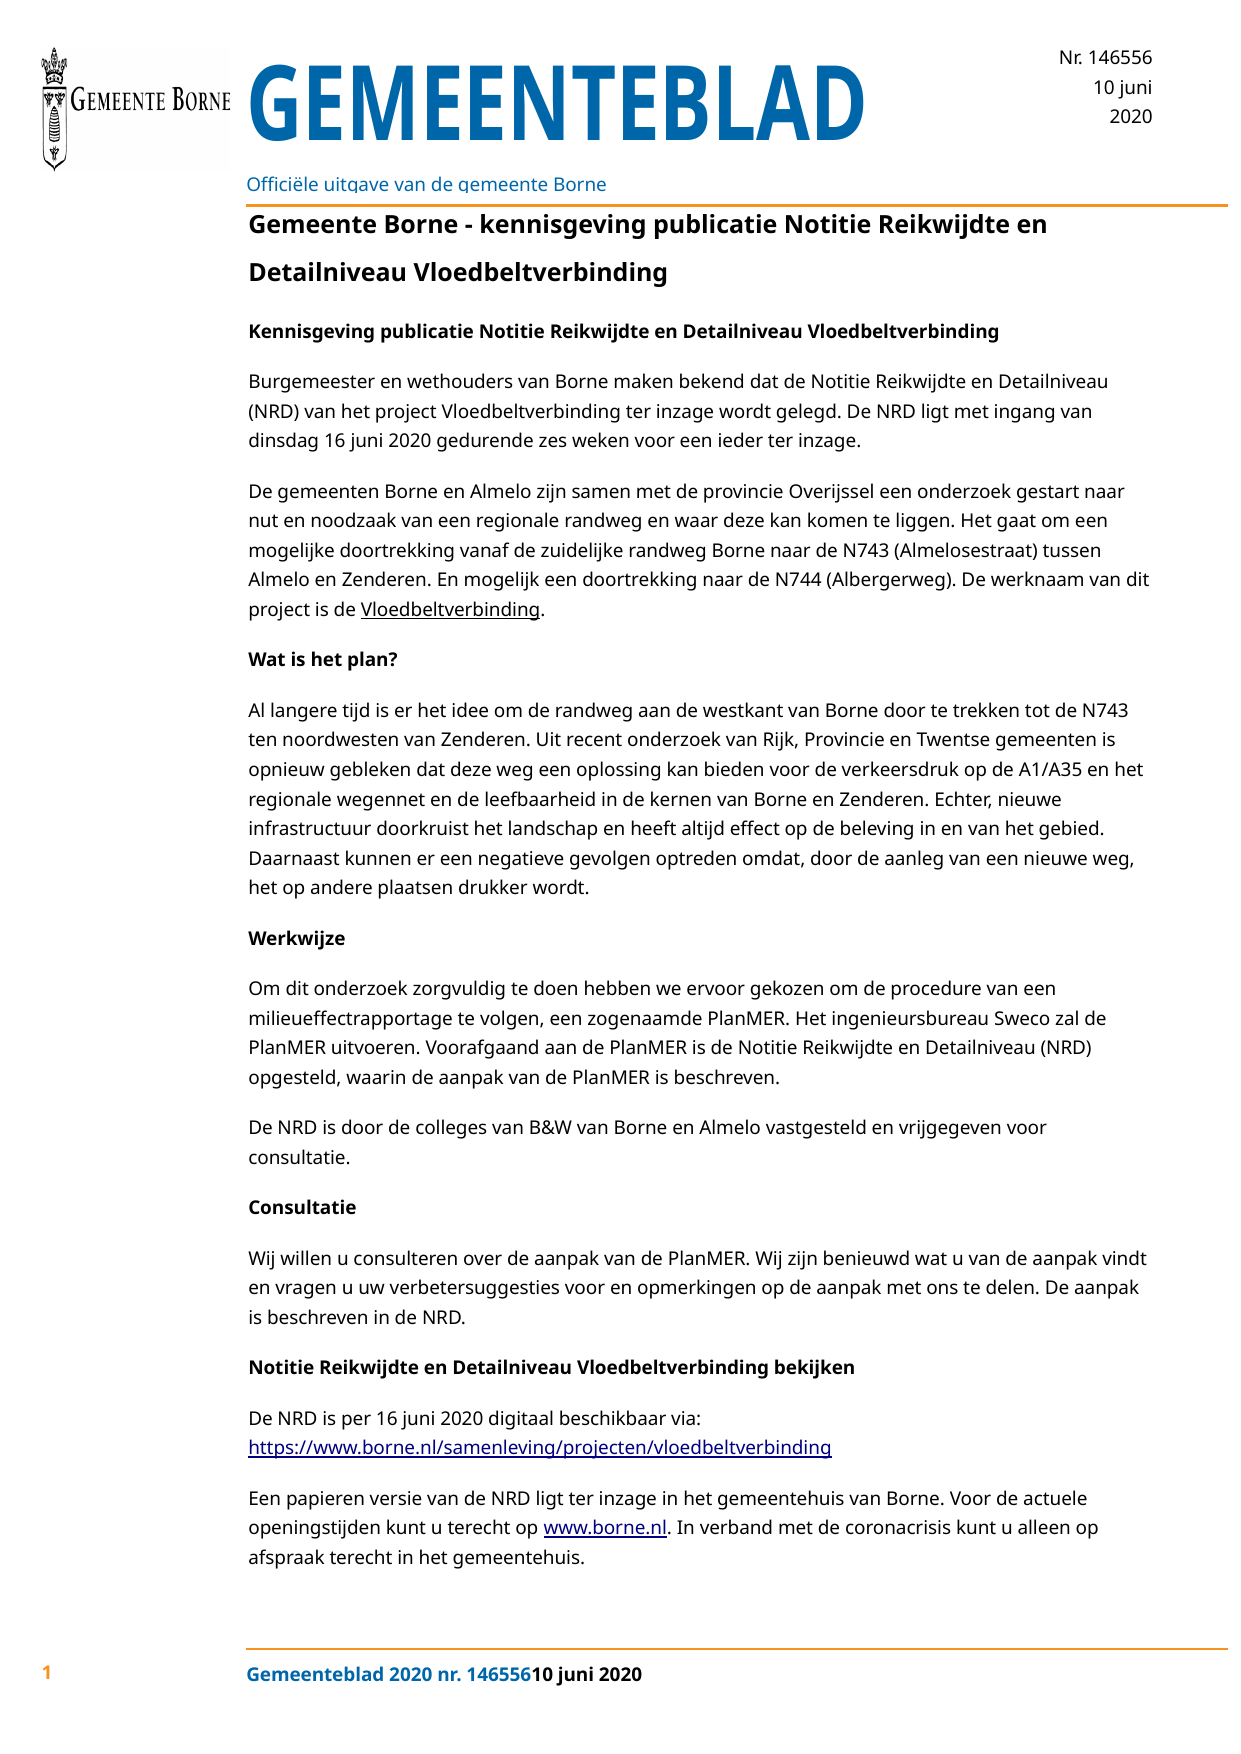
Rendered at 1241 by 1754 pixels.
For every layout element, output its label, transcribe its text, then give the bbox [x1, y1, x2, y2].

text Notitie Reikwijdte en Detailniveau Vloedbeltverbinding bekijken [248, 1354, 1152, 1380]
text Gemeente Borne - kennisgeving publicatie Notitie Reikwijdte en Detailniveau Vloedbeltverbinding [248, 207, 1152, 288]
text De NRD is per 16 juni 2020 digitaal beschikbaar via: https://www.borne.nl/samenleving/projecten/vloedbeltverbinding [248, 1405, 1152, 1460]
text De NRD is door de colleges van B&W van Borne en Almelo vastgesteld en vrijgegeven voor consultatie. [248, 1114, 1152, 1170]
text Een papieren versie van de NRD ligt ter inzage in het gemeentehuis van Borne. Voor de actuele openingstijden kunt u terecht op www.borne.nl. In verband met de coronacrisis kunt u alleen op afspraak terecht in het gemeentehuis. [248, 1485, 1152, 1570]
text Om dit onderzoek zorgvuldig te doen hebben we ervoor gekozen om de procedure van een milieueffectrapportage te volgen, een zogenaamde PlanMER. Het ingenieursbureau Sweco zal de PlanMER uitvoeren. Voorafgaand aan de PlanMER is de Notitie Reikwijdte en Detailniveau (NRD) opgesteld, waarin de aanpak van de PlanMER is beschreven. [248, 975, 1152, 1090]
text De gemeenten Borne en Almelo zijn samen met de provincie Overijssel een onderzoek gestart naar nut en noodzaak van een regionale randweg en waar deze kan komen te liggen. Het gaat om een mogelijke doortrekking vanaf de zuidelijke randweg Borne naar de N743 (Almelosestraat) tussen Almelo en Zenderen. En mogelijk een doortrekking naar de N744 (Albergerweg). De werknaam van dit project is de Vloedbeltverbinding. [248, 478, 1152, 622]
text Consultatie [248, 1194, 1152, 1220]
text Wij willen u consulteren over de aanpak van de PlanMER. Wij zijn benieuwd wat u van de aanpak vindt en vragen u uw verbetersuggesties voor en opmerkingen op de aanpak met ons te delen. De aanpak is beschreven in de NRD. [248, 1245, 1152, 1330]
text Wat is het plan? [248, 647, 1152, 672]
text Al langere tijd is er het idee om de randweg aan de westkant van Borne door te trekken tot de N743 ten noordwesten van Zenderen. Uit recent onderzoek van Rijk, Provincie en Twentse gemeenten is opnieuw gebleken dat deze weg een oplossing kan bieden voor de verkeersdruk op de A1/A35 en het regionale wegennet en de leefbaarheid in de kernen van Borne en Zenderen. Echter, nieuwe infrastructuur doorkruist het landschap en heeft altijd effect op de beleving in en van het gebied. Daarnaast kunnen er een negatieve gevolgen optreden omdat, door de aanleg van een nieuwe weg, het op andere plaatsen drukker wordt. [248, 697, 1152, 900]
picture [41, 47, 231, 172]
text Burgemeester en wethouders van Borne maken bekend dat de Notitie Reikwijdte en Detailniveau (NRD) van het project Vloedbeltverbinding ter inzage wordt gelegd. De NRD ligt met ingang van dinsdag 16 juni 2020 gedurende zes weken voor een ieder ter inzage. [248, 368, 1152, 453]
text Werkwijze [248, 925, 1152, 951]
text Kennisgeving publicatie Notitie Reikwijdte en Detailniveau Vloedbeltverbinding [248, 318, 1152, 344]
